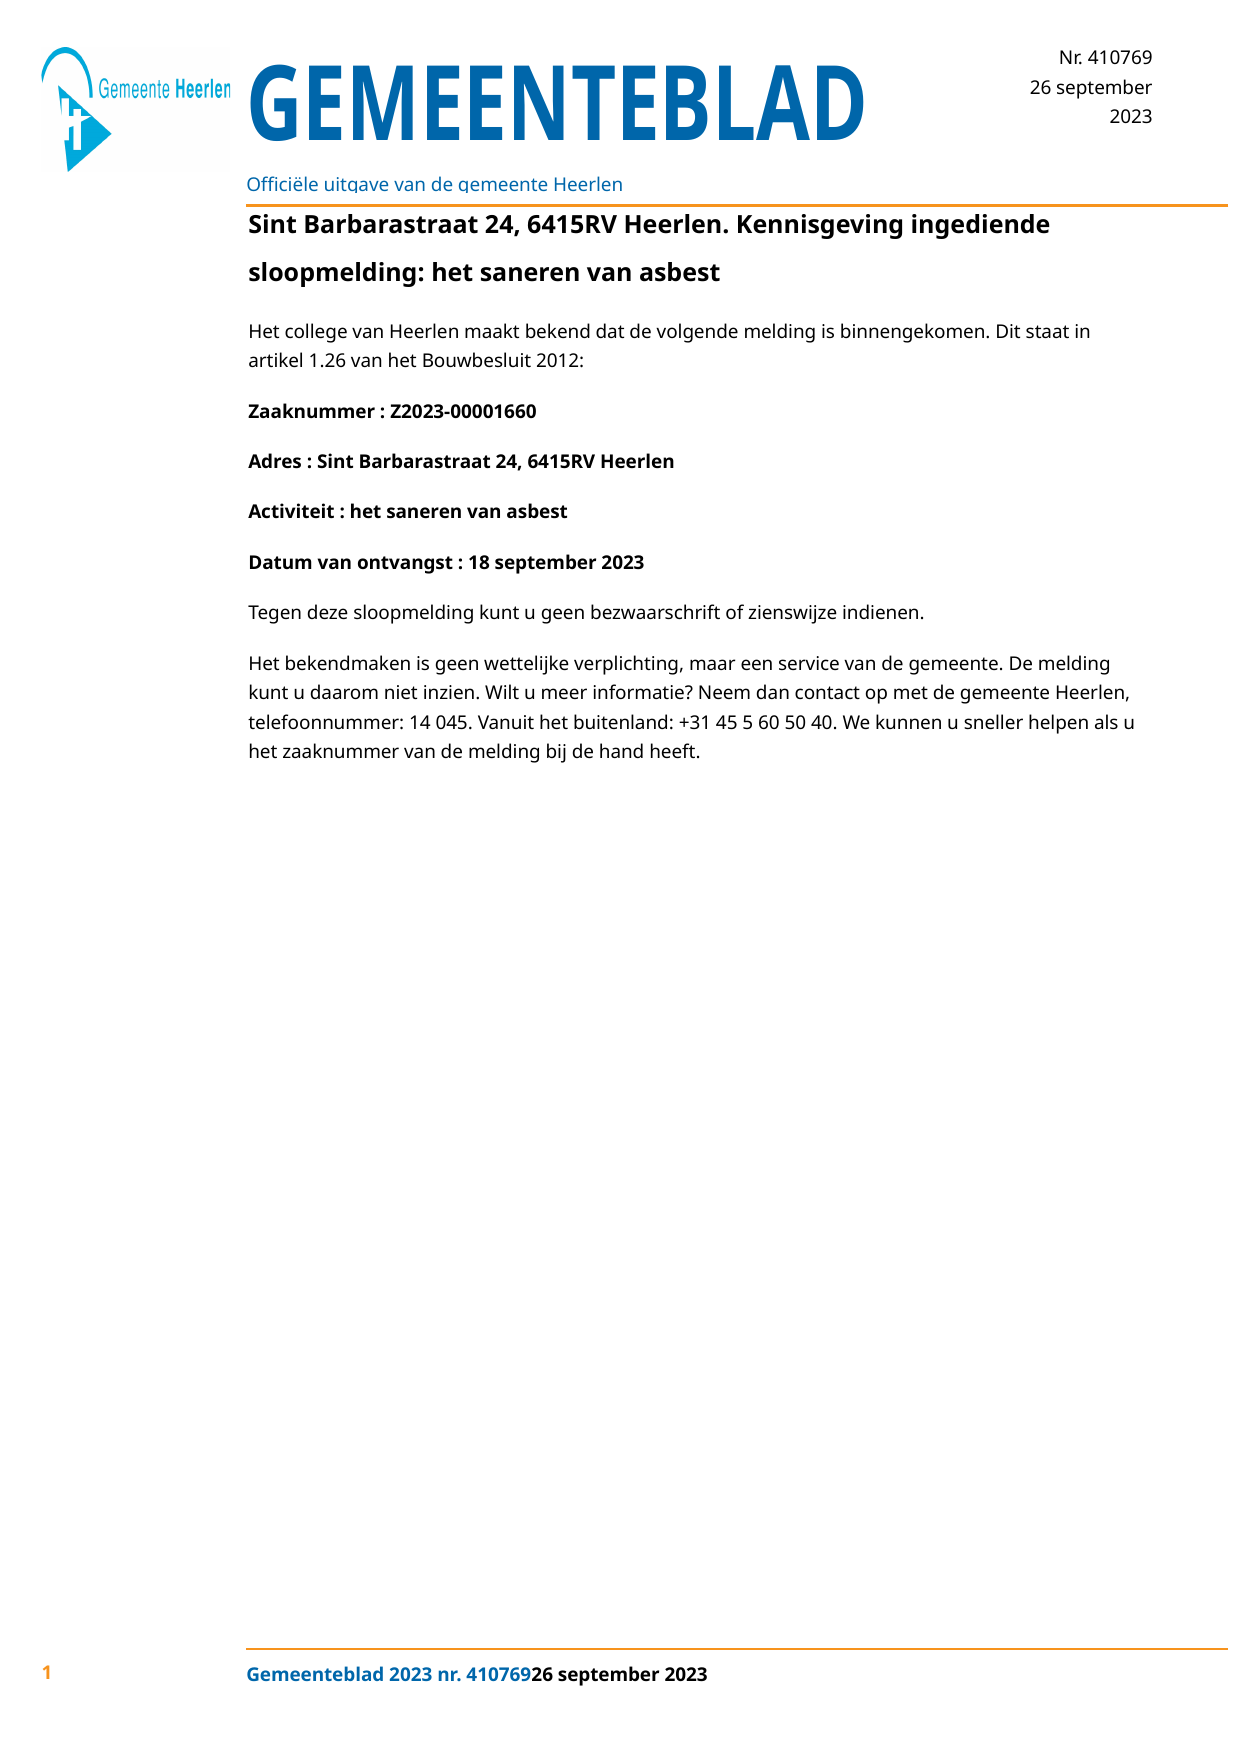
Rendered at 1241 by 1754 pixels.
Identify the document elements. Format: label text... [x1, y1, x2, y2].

picture [41, 47, 231, 172]
text Sint Barbarastraat 24, 6415RV Heerlen. Kennisgeving ingediende sloopmelding: het saneren van asbest [248, 207, 1152, 288]
picture [41, 47, 59, 70]
text Het bekendmaken is geen wettelijke verplichting, maar een service van de gemeente. De melding kunt u daarom niet inzien. Wilt u meer informatie? Neem dan contact op met de gemeente Heerlen, telefoonnummer: 14 045. Vanuit het buitenland: +31 45 5 60 50 40. We kunnen u sneller helpen als u het zaaknummer van de melding bij de hand heeft. [248, 650, 1152, 764]
text Het college van Heerlen maakt bekend dat de volgende melding is binnengekomen. Dit staat in artikel 1.26 van het Bouwbesluit 2012: [248, 318, 1152, 373]
text Datum van ontvangst : 18 september 2023 [248, 549, 1152, 575]
text Activiteit : het saneren van asbest [248, 499, 1152, 524]
text Tegen deze sloopmelding kunt u geen bezwaarschrift of zienswijze indienen. [248, 599, 1152, 625]
text Zaaknummer : Z2023-00001660 [248, 398, 1152, 424]
text Adres : Sint Barbarastraat 24, 6415RV Heerlen [248, 448, 1152, 474]
